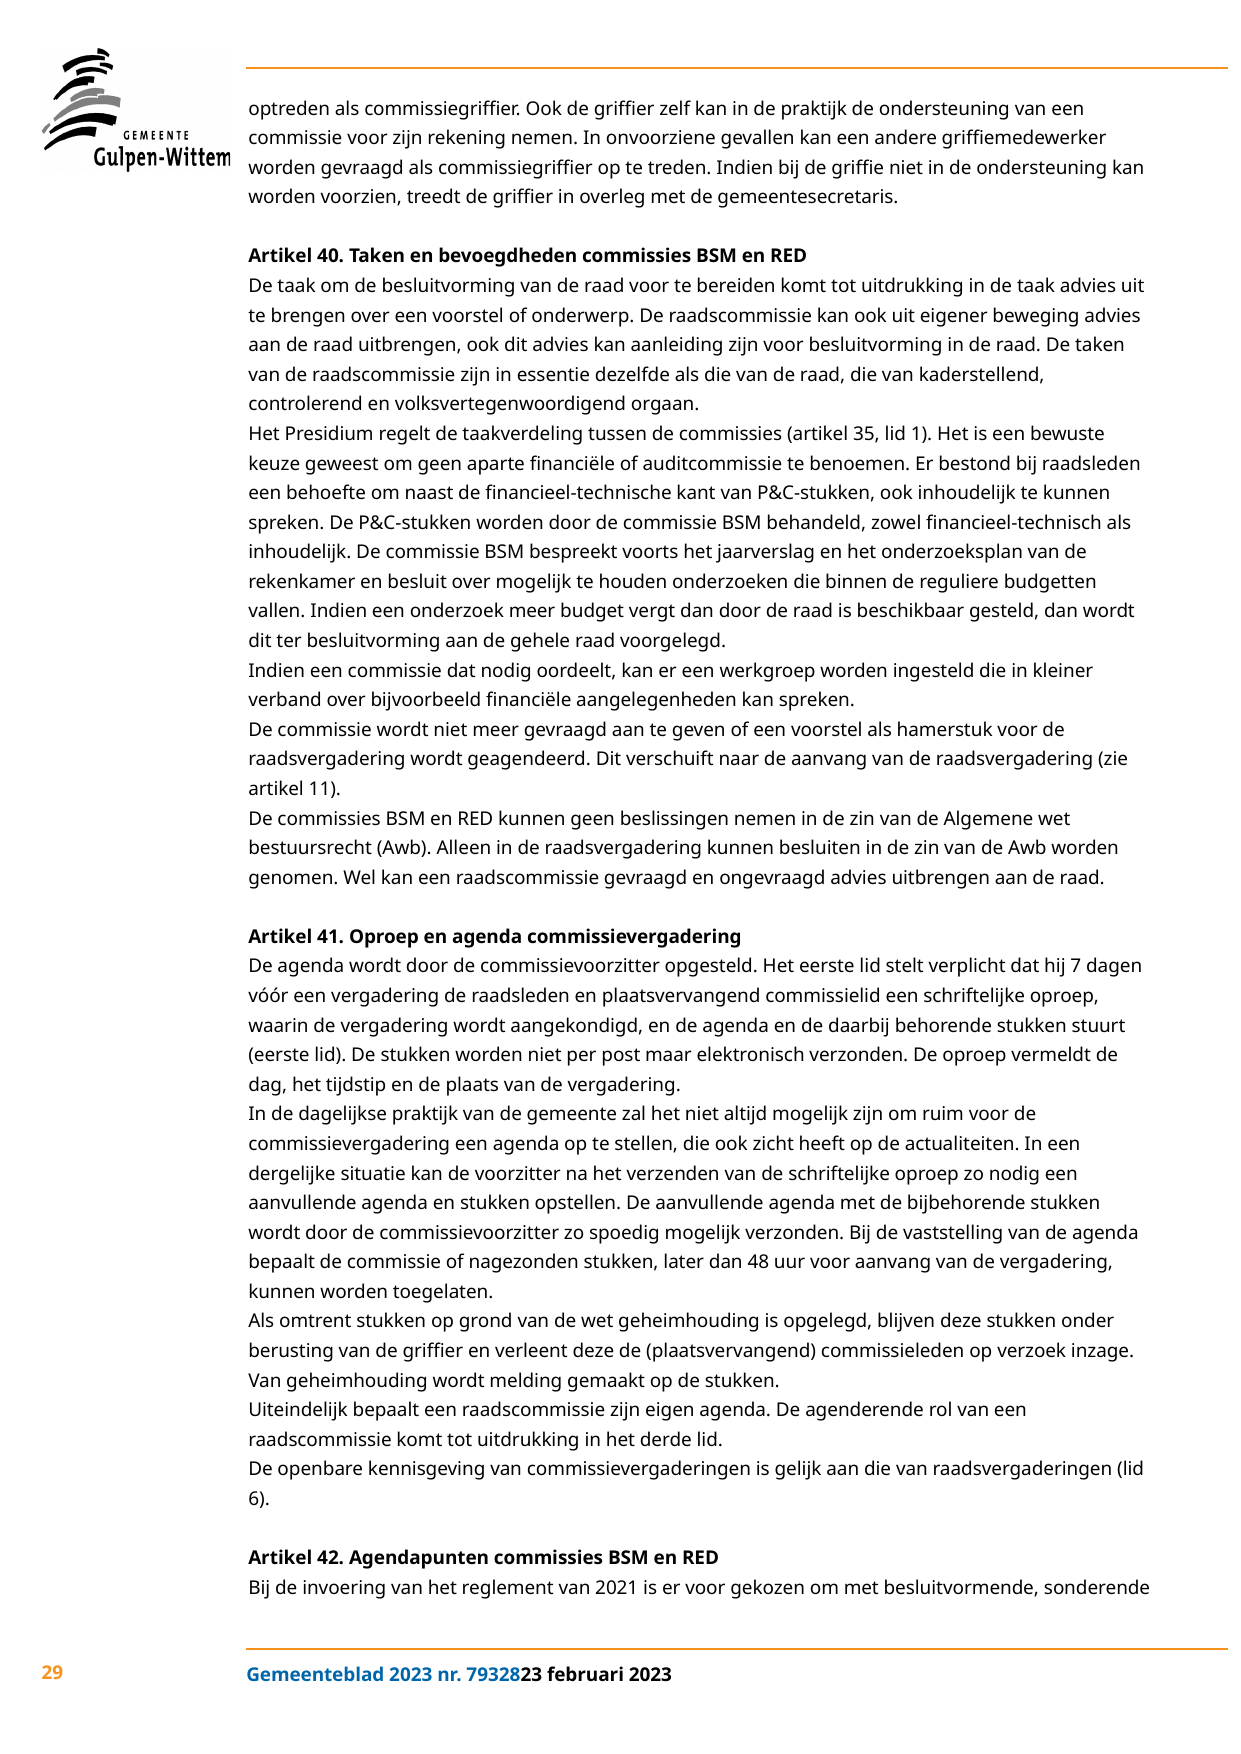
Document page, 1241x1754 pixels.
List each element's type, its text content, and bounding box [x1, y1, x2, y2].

text De commissies BSM en RED kunnen geen beslissingen nemen in de zin van de Algemene wet bestuursrecht (Awb). Alleen in de raadsvergadering kunnen besluiten in de zin van de Awb worden genomen. Wel kan een raadscommissie gevraagd en ongevraagd advies uitbrengen aan de raad. [248, 805, 1152, 890]
text Artikel 40. Taken en bevoegdheden commissies BSM en RED [248, 243, 1152, 268]
picture [41, 47, 231, 172]
text De taak om de besluitvorming van de raad voor te bereiden komt tot uitdrukking in de taak advies uit te brengen over een voorstel of onderwerp. De raadscommissie kan ook uit eigener beweging advies aan de raad uitbrengen, ook dit advies kan aanleiding zijn voor besluitvorming in de raad. De taken van de raadscommissie zijn in essentie dezelfde als die van de raad, die van kaderstellend, controlerend en volksvertegenwoordigend orgaan. [248, 272, 1152, 416]
text In de dagelijkse praktijk van de gemeente zal het niet altijd mogelijk zijn om ruim voor de commissievergadering een agenda op te stellen, die ook zicht heeft op de actualiteiten. In een dergelijke situatie kan de voorzitter na het verzenden van de schriftelijke oproep zo nodig een aanvullende agenda en stukken opstellen. De aanvullende agenda met de bijbehorende stukken wordt door de commissievoorzitter zo spoedig mogelijk verzonden. Bij de vaststelling van de agenda bepaalt de commissie of nagezonden stukken, later dan 48 uur voor aanvang van de vergadering, kunnen worden toegelaten. [248, 1101, 1152, 1304]
text Indien een commissie dat nodig oordeelt, kan er een werkgroep worden ingesteld die in kleiner verband over bijvoorbeeld financiële aangelegenheden kan spreken. [248, 657, 1152, 712]
text Artikel 42. Agendapunten commissies BSM en RED [248, 1544, 1152, 1570]
text Uiteindelijk bepaalt een raadscommissie zijn eigen agenda. De agenderende rol van een raadscommissie komt tot uitdrukking in het derde lid. [248, 1396, 1152, 1452]
text De commissie wordt niet meer gevraagd aan te geven of een voorstel als hamerstuk voor de raadsvergadering wordt geagendeerd. Dit verschuift naar de aanvang van de raadsvergadering (zie artikel 11). [248, 716, 1152, 801]
text De agenda wordt door de commissievoorzitter opgesteld. Het eerste lid stelt verplicht dat hij 7 dagen vóór een vergadering de raadsleden en plaatsvervangend commissielid een schriftelijke oproep, waarin de vergadering wordt aangekondigd, en de agenda en de daarbij behorende stukken stuurt (eerste lid). De stukken worden niet per post maar elektronisch verzonden. De oproep vermeldt de dag, het tijdstip en de plaats van de vergadering. [248, 953, 1152, 1097]
text Als omtrent stukken op grond van de wet geheimhouding is opgelegd, blijven deze stukken onder berusting van de griffier en verleent deze de (plaatsvervangend) commissieleden op verzoek inzage. Van geheimhouding wordt melding gemaakt op de stukken. [248, 1308, 1152, 1393]
text Het Presidium regelt de taakverdeling tussen de commissies (artikel 35, lid 1). Het is een bewuste keuze geweest om geen aparte financiële of auditcommissie te benoemen. Er bestond bij raadsleden een behoefte om naast de financieel-technische kant van P&C-stukken, ook inhoudelijk te kunnen spreken. De P&C-stukken worden door de commissie BSM behandeld, zowel financieel-technisch als inhoudelijk. De commissie BSM bespreekt voorts het jaarverslag en het onderzoeksplan van de rekenkamer en besluit over mogelijk te houden onderzoeken die binnen de reguliere budgetten vallen. Indien een onderzoek meer budget vergt dan door de raad is beschikbaar gesteld, dan wordt dit ter besluitvorming aan de gehele raad voorgelegd. [248, 420, 1152, 653]
text Bij de invoering van het reglement van 2021 is er voor gekozen om met besluitvormende, sonderende [248, 1574, 1152, 1600]
text De openbare kennisgeving van commissievergaderingen is gelijk aan die van raadsvergaderingen (lid 6). [248, 1456, 1152, 1511]
text optreden als commissiegriffier. Ook de griffier zelf kan in de praktijk de ondersteuning van een commissie voor zijn rekening nemen. In onvoorziene gevallen kan een andere griffiemedewerker worden gevraagd als commissiegriffier op te treden. Indien bij de griffie niet in de ondersteuning kan worden voorzien, treedt de griffier in overleg met de gemeentesecretaris. [248, 95, 1152, 209]
text Artikel 41. Oproep en agenda commissievergadering [248, 923, 1152, 949]
